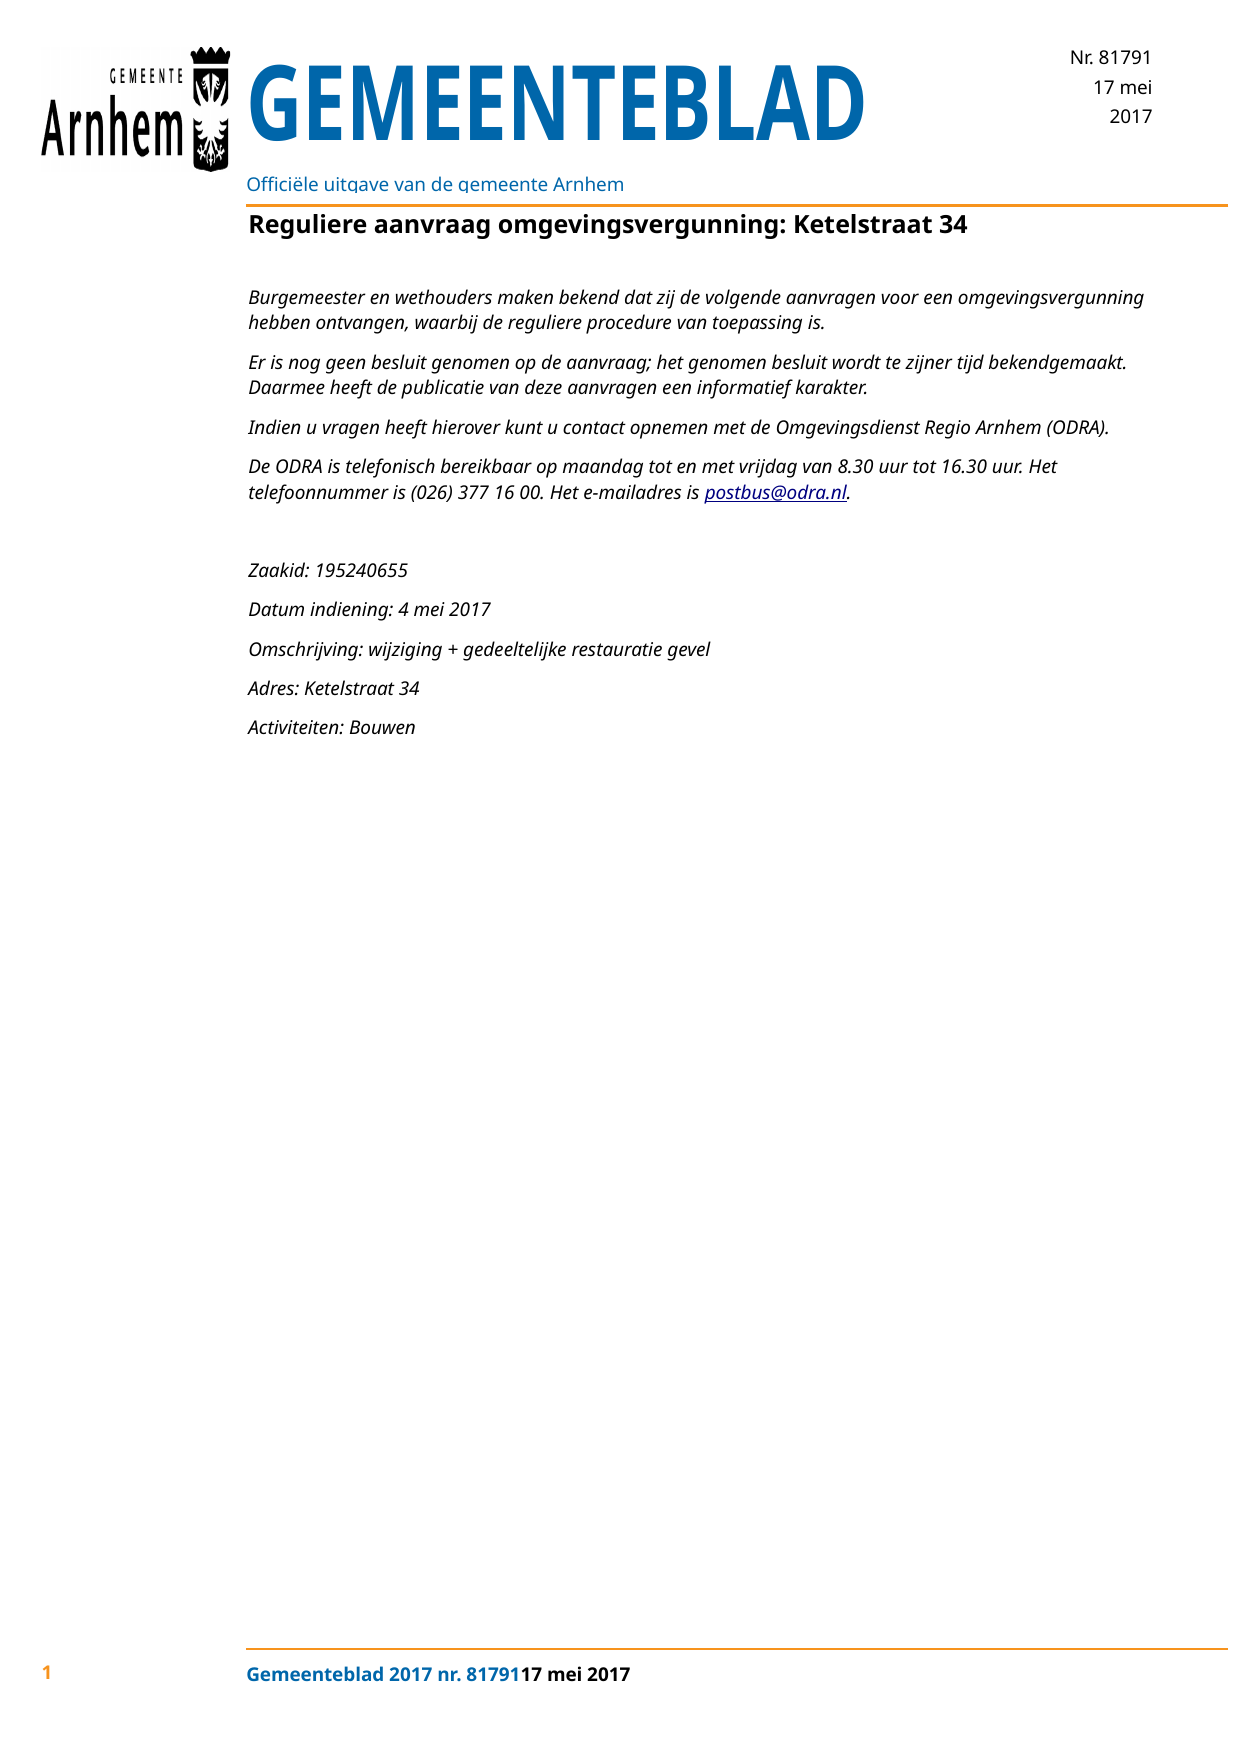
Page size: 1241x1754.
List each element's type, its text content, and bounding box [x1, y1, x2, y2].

text Datum indiening: 4 mei 2017 [248, 597, 1152, 622]
text Zaakid: 195240655 [248, 557, 1152, 583]
text Adres: Ketelstraat 34 [248, 675, 1152, 701]
text Er is nog geen besluit genomen op de aanvraag; het genomen besluit wordt te zijner tijd bekendgemaakt. Daarmee heeft de publicatie van deze aanvragen een informatief karakter. [248, 349, 1152, 400]
text Activiteiten: Bouwen [248, 714, 1152, 740]
text Reguliere aanvraag omgevingsvergunning: Ketelstraat 34 [248, 207, 1152, 241]
text Omschrijving: wijziging + gedeeltelijke restauratie gevel [248, 636, 1152, 662]
text Indien u vragen heeft hierover kunt u contact opnemen met de Omgevingsdienst Regio Arnhem (ODRA). [248, 414, 1152, 439]
text Burgemeester en wethouders maken bekend dat zij de volgende aanvragen voor een omgevingsvergunning hebben ontvangen, waarbij de reguliere procedure van toepassing is. [248, 284, 1152, 335]
text De ODRA is telefonisch bereikbaar op maandag tot en met vrijdag van 8.30 uur tot 16.30 uur. Het telefoonnummer is (026) 377 16 00. Het e-mailadres is postbus@odra.nl. [248, 453, 1152, 504]
picture [41, 47, 231, 172]
